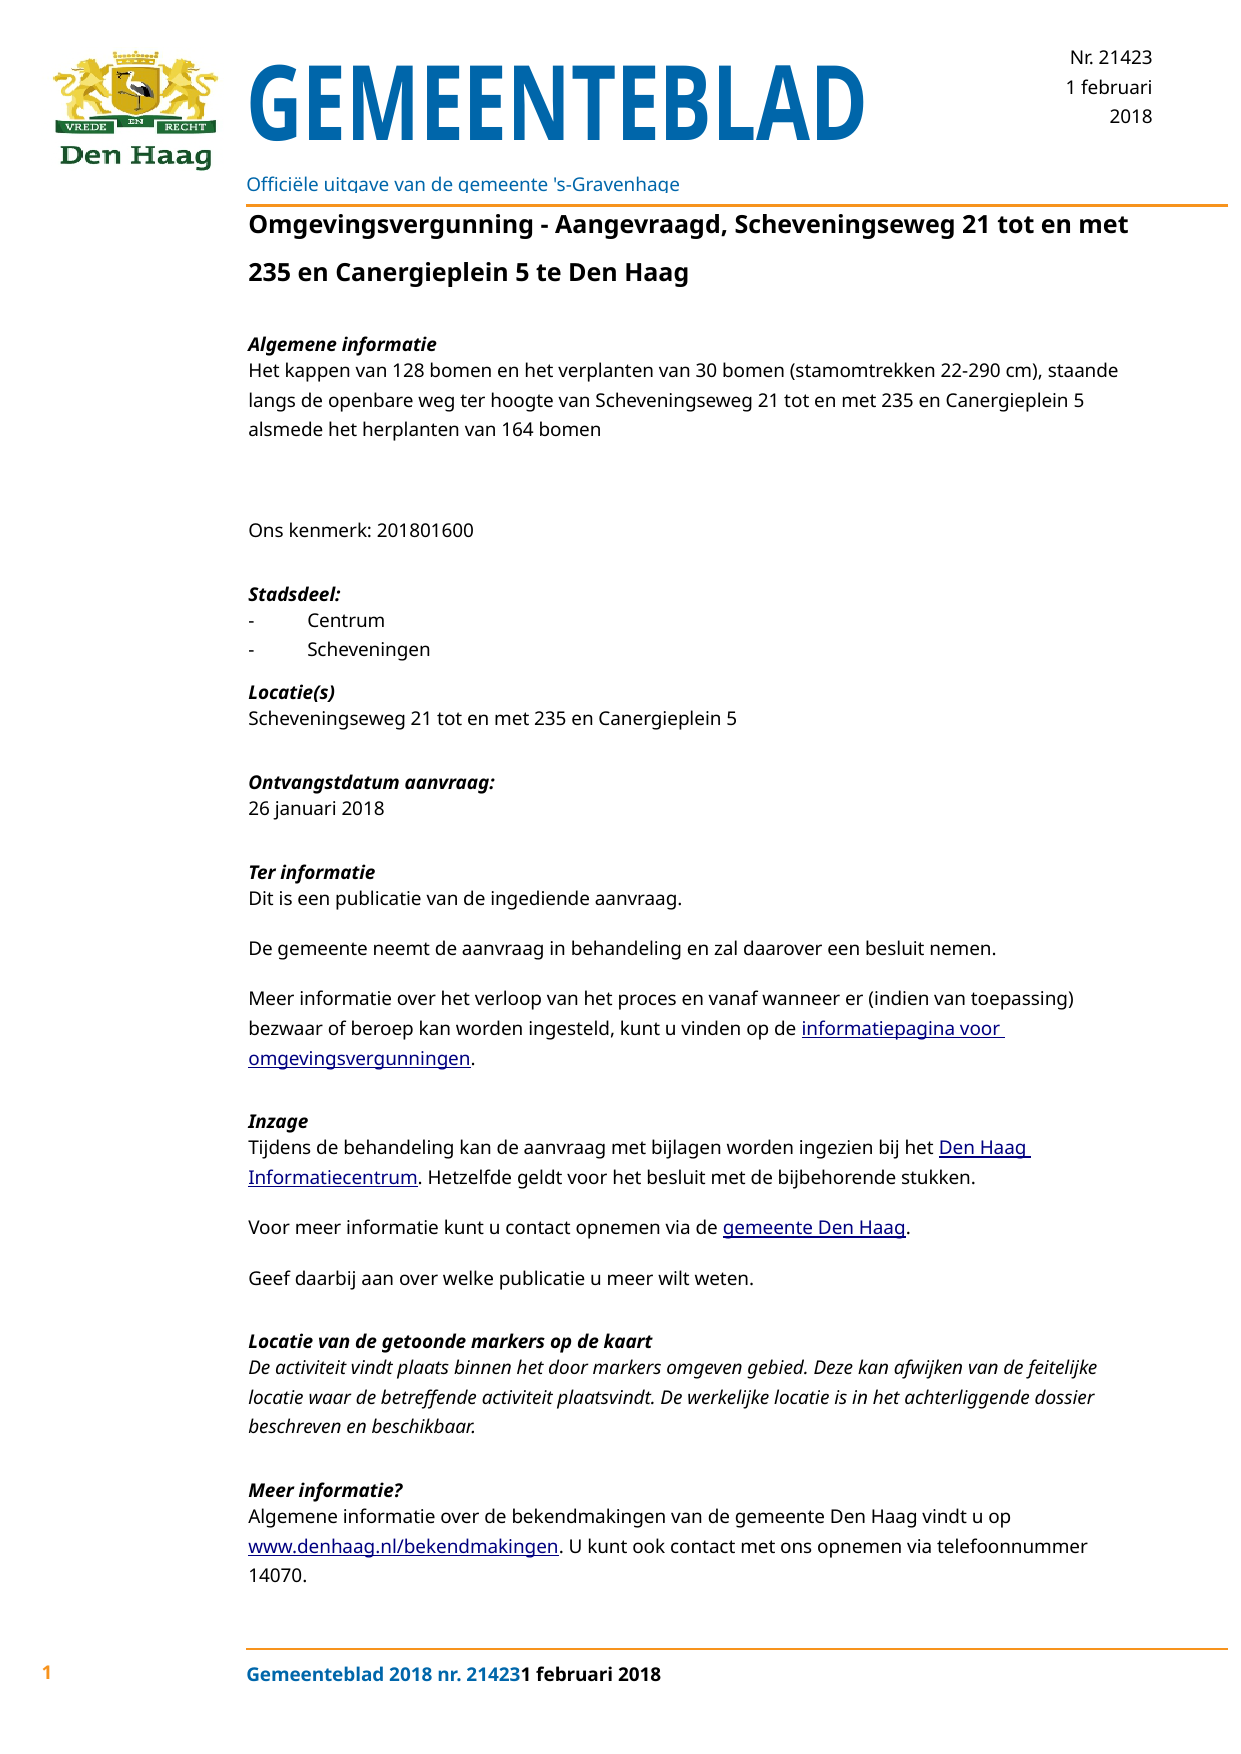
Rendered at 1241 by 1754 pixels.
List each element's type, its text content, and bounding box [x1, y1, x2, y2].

list Centrum [248, 607, 1152, 633]
text Meer informatie? [248, 1478, 1152, 1503]
text Geef daarbij aan over welke publicatie u meer wilt weten. [248, 1265, 1152, 1291]
text Ons kenmerk: 201801600 [248, 517, 1152, 543]
text 26 januari 2018 [248, 795, 1152, 821]
text Inzage [248, 1109, 1152, 1134]
text Voor meer informatie kunt u contact opnemen via de gemeente Den Haag. [248, 1214, 1152, 1240]
text Omgevingsvergunning - Aangevraagd, Scheveningseweg 21 tot en met 235 en Canergieplein 5 te Den Haag [248, 207, 1152, 288]
text Locatie van de getoonde markers op de kaart [248, 1329, 1152, 1354]
text Dit is een publicatie van de ingediende aanvraag. [248, 885, 1152, 910]
text Locatie(s) [248, 679, 1152, 705]
text Meer informatie over het verloop van het proces en vanaf wanneer er (indien van toepassing) bezwaar of beroep kan worden ingesteld, kunt u vinden op de informatiepagina voor omgevingsvergunningen. [248, 986, 1152, 1070]
text De activiteit vindt plaats binnen het door markers omgeven gebied. Deze kan afwijken van de feitelijke locatie waar de betreffende activiteit plaatsvindt. De werkelijke locatie is in het achterliggende dossier beschreven en beschikbaar. [248, 1354, 1152, 1439]
text Algemene informatie over de bekendmakingen van de gemeente Den Haag vindt u op www.denhaag.nl/bekendmakingen. U kunt ook contact met ons opnemen via telefoonnummer 14070. [248, 1503, 1152, 1588]
text Stadsdeel: [248, 581, 1152, 607]
text Algemene informatie [248, 331, 1152, 357]
text Scheveningseweg 21 tot en met 235 en Canergieplein 5 [248, 705, 1152, 731]
list Scheveningen [248, 636, 1152, 662]
text Ter informatie [248, 859, 1152, 885]
picture [41, 47, 231, 172]
text De gemeente neemt de aanvraag in behandeling en zal daarover een besluit nemen. [248, 935, 1152, 961]
text Ontvangstdatum aanvraag: [248, 769, 1152, 795]
text Tijdens de behandeling kan de aanvraag met bijlagen worden ingezien bij het Den Haag Informatiecentrum. Hetzelfde geldt voor het besluit met de bijbehorende stukken. [248, 1134, 1152, 1190]
text Het kappen van 128 bomen en het verplanten van 30 bomen (stamomtrekken 22-290 cm), staande langs de openbare weg ter hoogte van Scheveningseweg 21 tot en met 235 en Canergieplein 5 alsmede het herplanten van 164 bomen [248, 357, 1152, 442]
